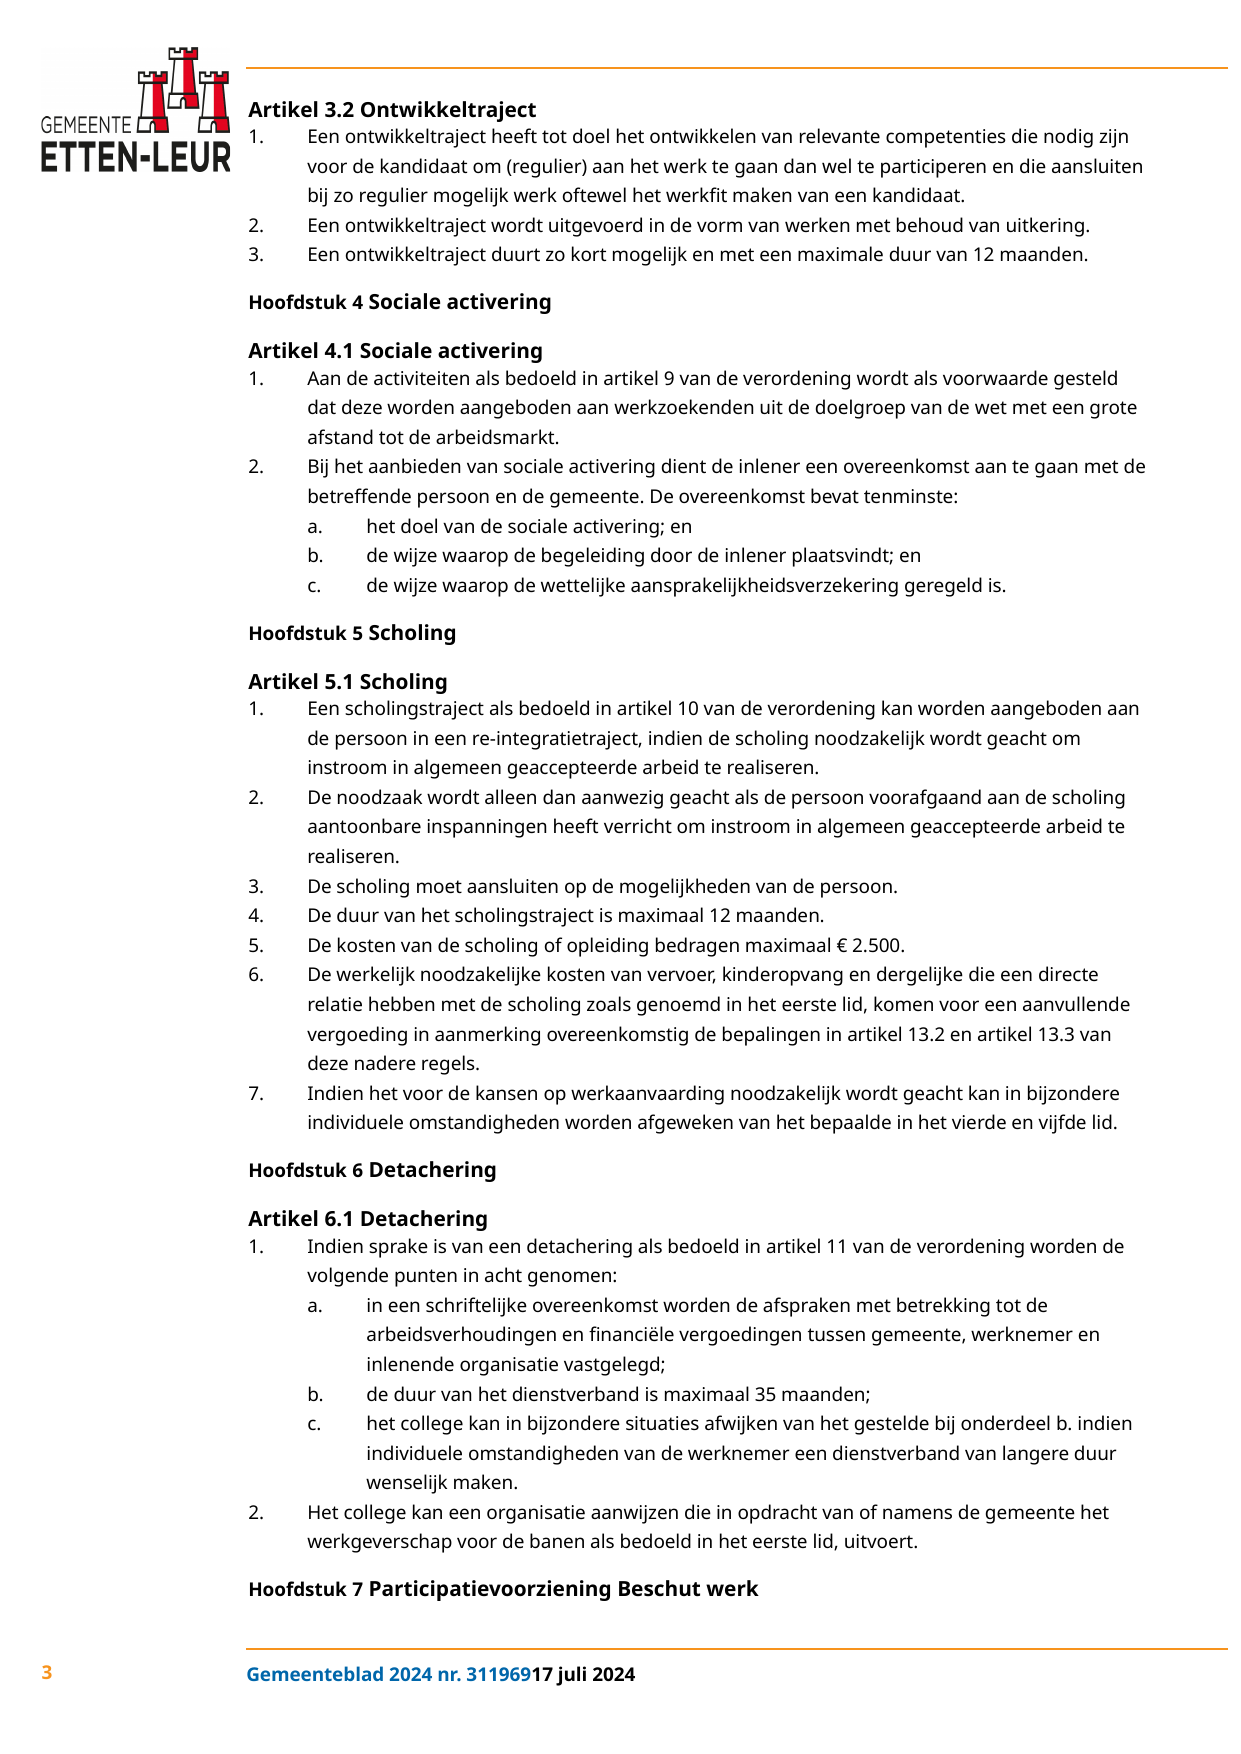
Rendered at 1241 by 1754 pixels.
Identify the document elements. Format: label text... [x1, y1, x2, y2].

list Een scholingstraject als bedoeld in artikel 10 van de verordening kan worden aangeboden aan de persoon in een re-integratietraject, indien de scholing noodzakelijk wordt geacht om instroom in algemeen geaccepteerde arbeid te realiseren. [248, 695, 1152, 780]
list Aan de activiteiten als bedoeld in artikel 9 van de verordening wordt als voorwaarde gesteld dat deze worden aangeboden aan werkzoekenden uit de doelgroep van de wet met een grote afstand tot de arbeidsmarkt. [248, 365, 1152, 450]
text Artikel 4.1 Sociale activering [248, 336, 1152, 365]
list de wijze waarop de begeleiding door de inlener plaatsvindt; en [307, 542, 1152, 568]
picture [41, 47, 231, 172]
list de wijze waarop de wettelijke aansprakelijkheidsverzekering geregeld is. [307, 572, 1152, 598]
list De scholing moet aansluiten op de mogelijkheden van de persoon. [248, 873, 1152, 898]
list De noodzaak wordt alleen dan aanwezig geacht als de persoon voorafgaand aan de scholing aantoonbare inspanningen heeft verricht om instroom in algemeen geaccepteerde arbeid te realiseren. [248, 784, 1152, 869]
list De duur van het scholingstraject is maximaal 12 maanden. [248, 902, 1152, 928]
list Een ontwikkeltraject duurt zo kort mogelijk en met een maximale duur van 12 maanden. [248, 242, 1152, 267]
list Een ontwikkeltraject heeft tot doel het ontwikkelen van relevante competenties die nodig zijn voor de kandidaat om (regulier) aan het werk te gaan dan wel te participeren en die aansluiten bij zo regulier mogelijk werk oftewel het werkfit maken van een kandidaat. [248, 123, 1152, 208]
text Artikel 5.1 Scholing [248, 667, 1152, 695]
list Bij het aanbieden van sociale activering dient de inlener een overeenkomst aan te gaan met de betreffende persoon en de gemeente. De overeenkomst bevat tenminste: [248, 454, 1152, 509]
list het college kan in bijzondere situaties afwijken van het gestelde bij onderdeel b. indien individuele omstandigheden van de werknemer een dienstverband van langere duur wenselijk maken. [307, 1410, 1152, 1495]
list in een schriftelijke overeenkomst worden de afspraken met betrekking tot de arbeidsverhoudingen en financiële vergoedingen tussen gemeente, werknemer en inlenende organisatie vastgelegd; [307, 1292, 1152, 1377]
list Het college kan een organisatie aanwijzen die in opdracht van of namens de gemeente het werkgeverschap voor de banen als bedoeld in het eerste lid, uitvoert. [248, 1499, 1152, 1554]
text Hoofdstuk 6 Detachering [248, 1155, 1152, 1183]
text Artikel 3.2 Ontwikkeltraject [248, 95, 1152, 123]
list Indien het voor de kansen op werkaanvaarding noodzakelijk wordt geacht kan in bijzondere individuele omstandigheden worden afgeweken van het bepaalde in het vierde en vijfde lid. [248, 1080, 1152, 1135]
list Een ontwikkeltraject wordt uitgevoerd in de vorm van werken met behoud van uitkering. [248, 212, 1152, 238]
text Hoofdstuk 5 Scholing [248, 618, 1152, 646]
list het doel van de sociale activering; en [307, 513, 1152, 538]
list De werkelijk noodzakelijke kosten van vervoer, kinderopvang en dergelijke die een directe relatie hebben met de scholing zoals genoemd in het eerste lid, komen voor een aanvullende vergoeding in aanmerking overeenkomstig de bepalingen in artikel 13.2 en artikel 13.3 van deze nadere regels. [248, 962, 1152, 1076]
list De kosten van de scholing of opleiding bedragen maximaal € 2.500. [248, 932, 1152, 958]
text Hoofdstuk 4 Sociale activering [248, 287, 1152, 316]
text Artikel 6.1 Detachering [248, 1204, 1152, 1233]
list Indien sprake is van een detachering als bedoeld in artikel 11 van de verordening worden de volgende punten in acht genomen: [248, 1233, 1152, 1288]
list de duur van het dienstverband is maximaal 35 maanden; [307, 1381, 1152, 1406]
text Hoofdstuk 7 Participatievoorziening Beschut werk [248, 1574, 1152, 1603]
